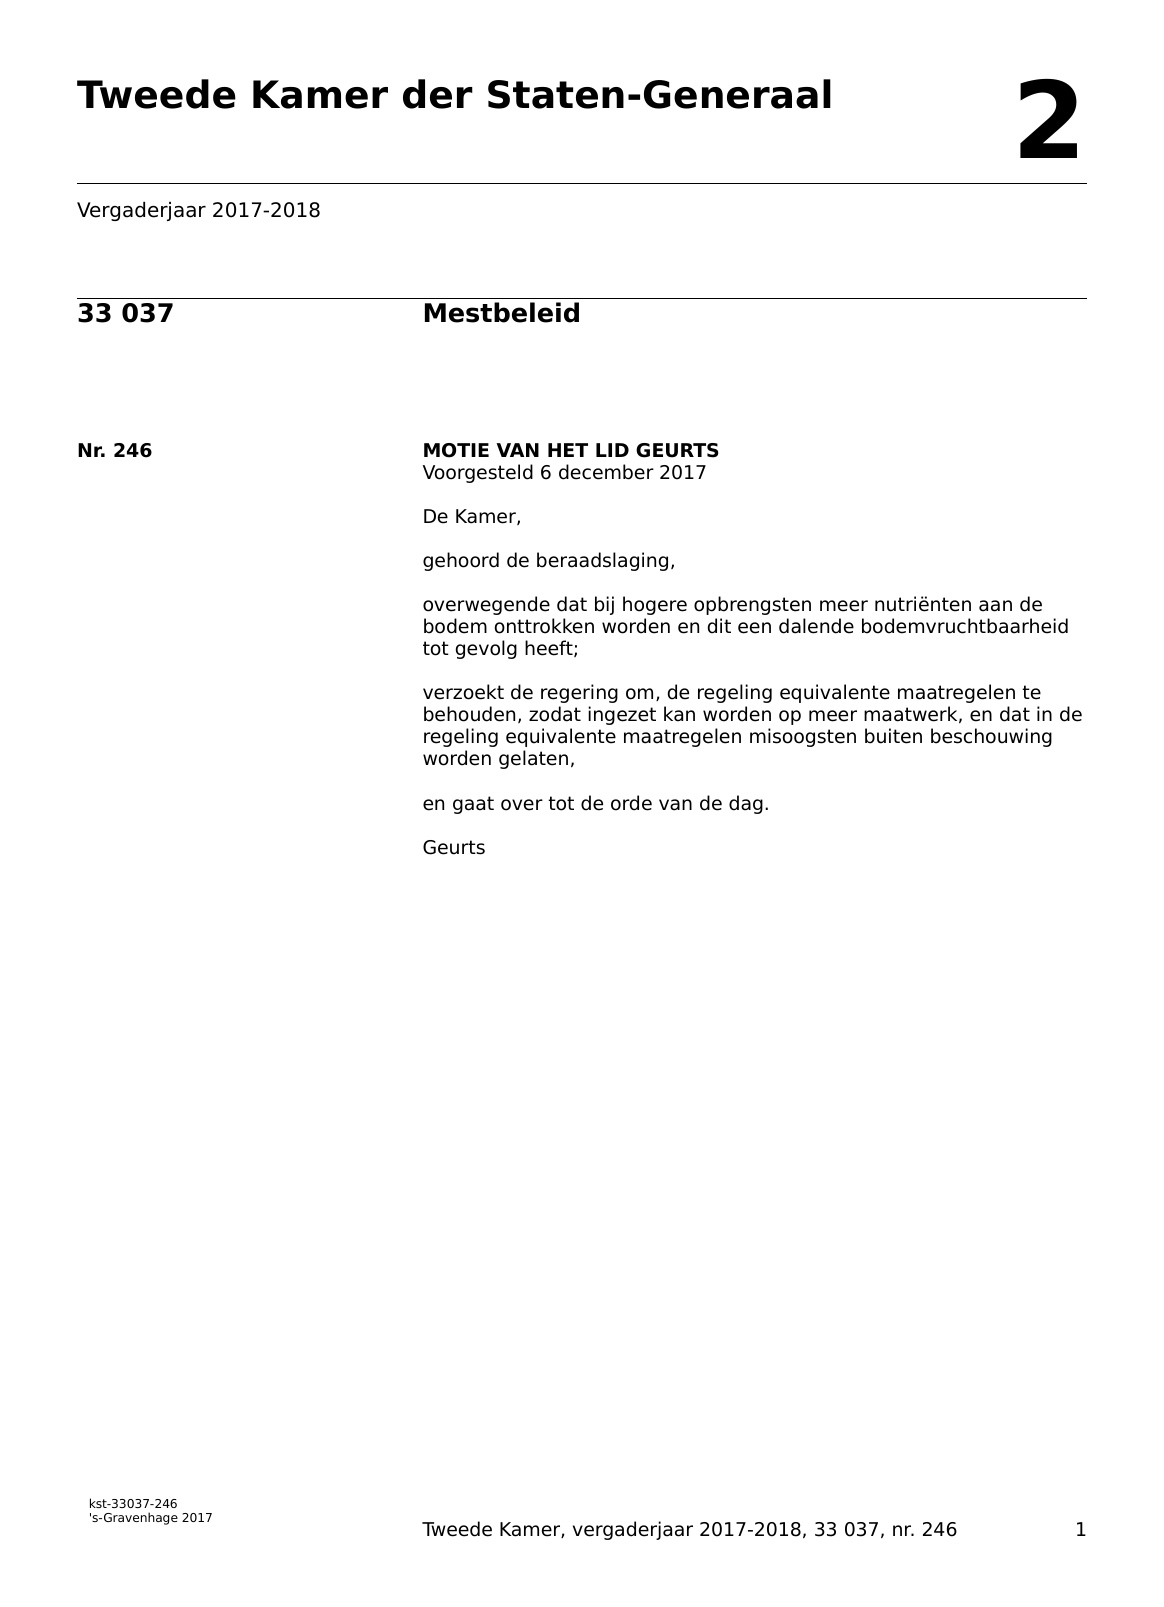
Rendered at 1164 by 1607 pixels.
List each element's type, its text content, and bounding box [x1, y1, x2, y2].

table_cell Vergaderjaar 2017-2018 [77, 184, 1087, 298]
text 's-Gravenhage 2017 [88, 1511, 323, 1525]
text Voorgesteld 6 december 2017 [422, 462, 1087, 484]
text en gaat over tot de orde van de dag. [422, 792, 1087, 814]
table_header 2 [886, 59, 1087, 183]
table_header Tweede Kamer der Staten-Generaal [77, 59, 886, 183]
subtitle 33 037 Mestbeleid [77, 299, 1087, 329]
text De Kamer, [422, 506, 1087, 528]
text overwegende dat bij hogere opbrengsten meer nutriënten aan de bodem onttrokken worden en dit een dalende bodemvruchtbaarheid tot gevolg heeft; [422, 594, 1087, 660]
text Geurts [422, 837, 1087, 858]
subtitle Nr. 246 MOTIE VAN HET LID GEURTS [77, 440, 1087, 462]
text verzoekt de regering om, de regeling equivalente maatregelen te behouden, zodat ingezet kan worden op meer maatwerk, en dat in de regeling equivalente maatregelen misoogsten buiten beschouwing worden gelaten, [422, 682, 1087, 770]
text kst-33037-246 [88, 1497, 323, 1511]
text gehoord de beraadslaging, [422, 550, 1087, 572]
